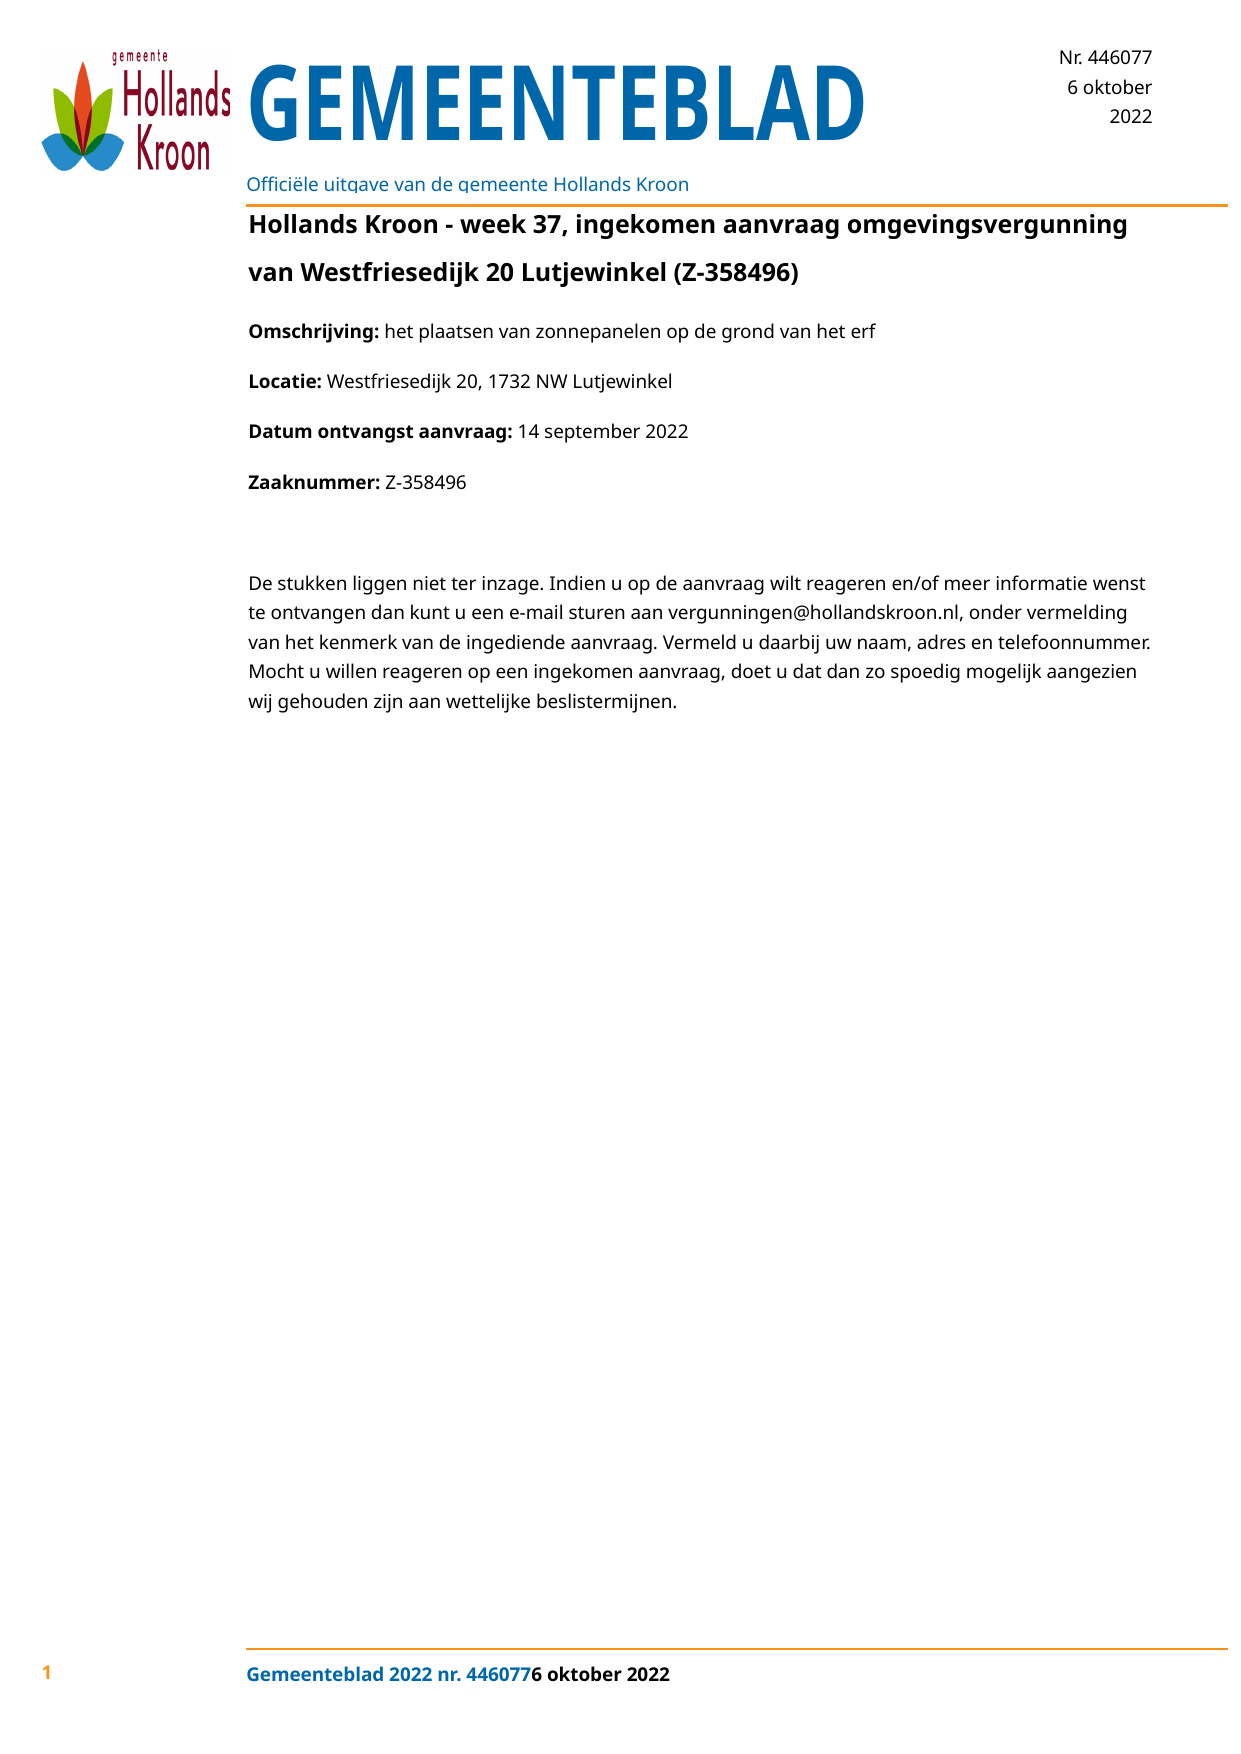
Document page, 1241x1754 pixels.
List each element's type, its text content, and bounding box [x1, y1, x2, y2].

text Zaaknummer: Z-358496 [248, 469, 1152, 495]
text Datum ontvangst aanvraag: 14 september 2022 [248, 419, 1152, 444]
text Hollands Kroon - week 37, ingekomen aanvraag omgevingsvergunning van Westfriesedijk 20 Lutjewinkel (Z-358496) [248, 207, 1152, 288]
text De stukken liggen niet ter inzage. Indien u op de aanvraag wilt reageren en/of meer informatie wenst te ontvangen dan kunt u een e-mail sturen aan vergunningen@hollandskroon.nl, onder vermelding van het kenmerk van de ingediende aanvraag. Vermeld u daarbij uw naam, adres en telefoonnummer. Mocht u willen reageren op een ingekomen aanvraag, doet u dat dan zo spoedig mogelijk aangezien wij gehouden zijn aan wettelijke beslistermijnen. [248, 570, 1152, 714]
text Omschrijving: het plaatsen van zonnepanelen op de grond van het erf [248, 318, 1152, 344]
picture [41, 47, 231, 172]
text Locatie: Westfriesedijk 20, 1732 NW Lutjewinkel [248, 368, 1152, 394]
